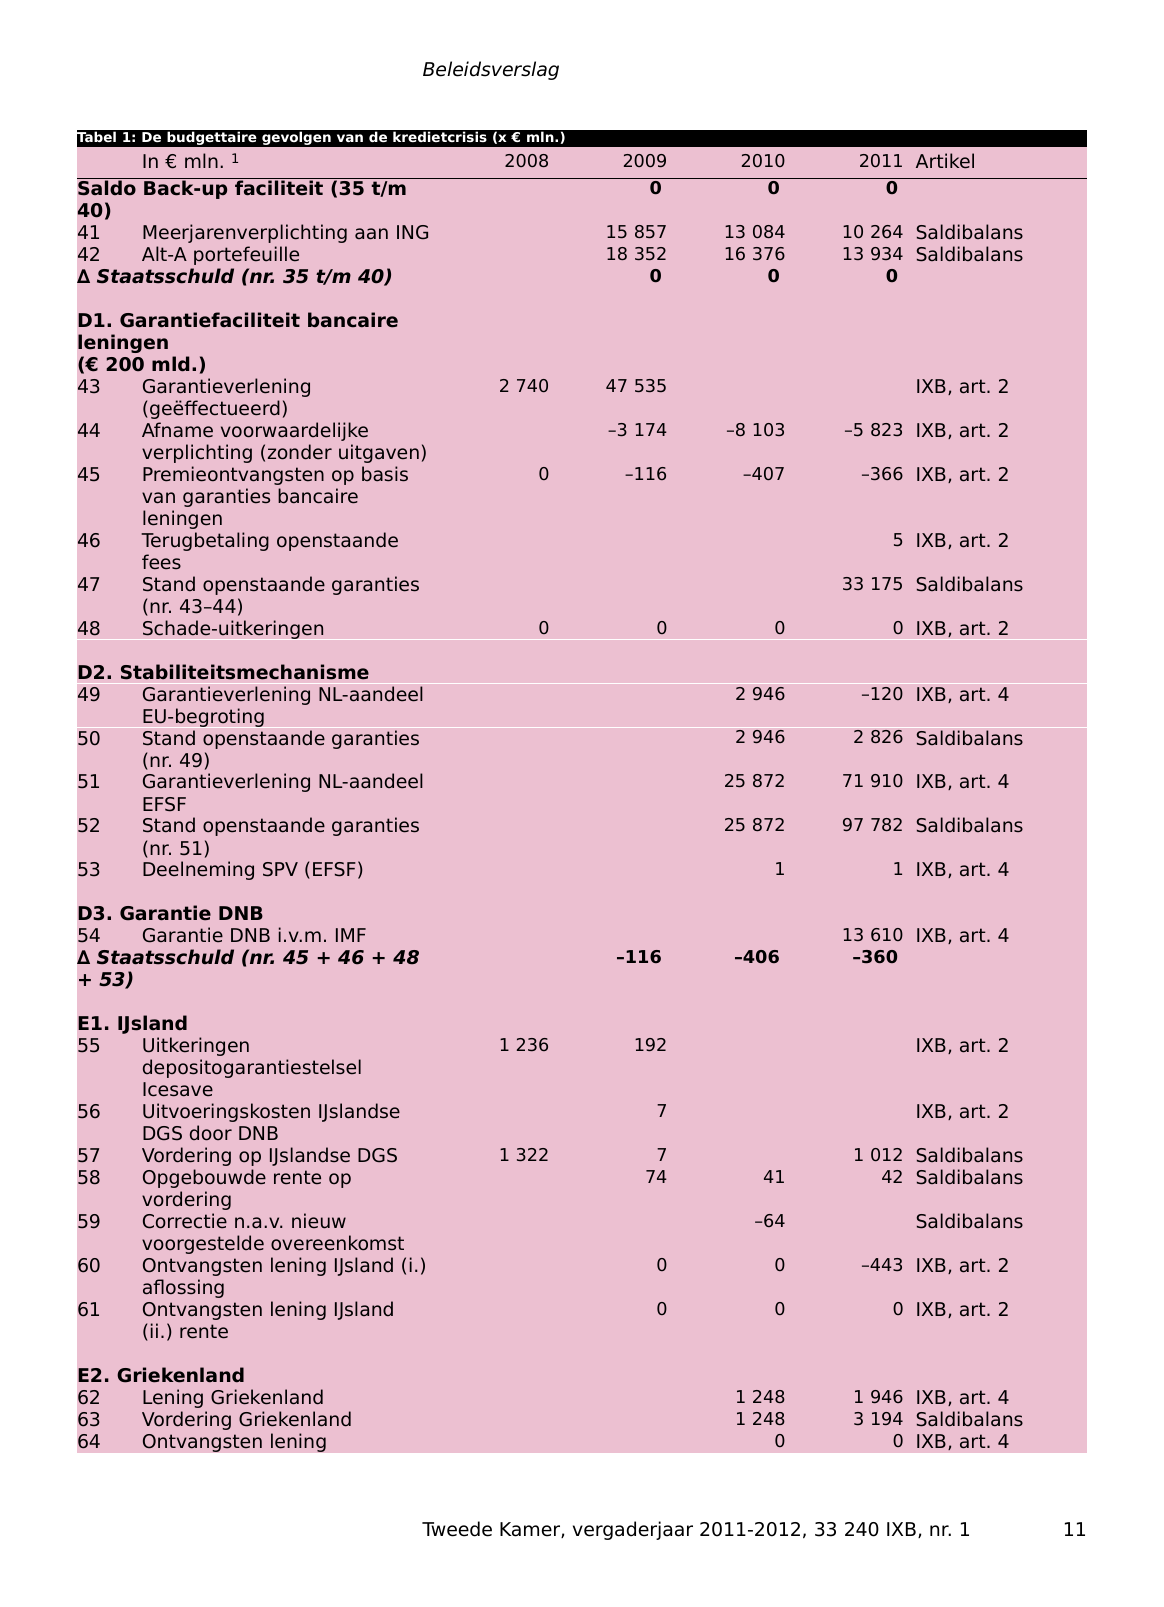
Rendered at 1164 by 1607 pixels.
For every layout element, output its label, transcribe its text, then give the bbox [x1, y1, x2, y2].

table_cell 63 [77, 1409, 136, 1431]
table_cell 46 [77, 530, 136, 574]
table_cell E2. Griekenland [77, 1365, 437, 1387]
table_cell [555, 925, 673, 947]
table_cell 25 872 [673, 815, 791, 859]
table_cell [909, 266, 1087, 288]
table_cell 58 [77, 1167, 136, 1211]
table_cell 49 [77, 684, 136, 727]
table_cell IXB, art. 2 [909, 376, 1087, 420]
table_cell [909, 179, 1087, 222]
table_cell 55 [77, 1035, 136, 1101]
table_cell 2 946 [673, 728, 791, 771]
table_cell IXB, art. 2 [909, 1101, 1087, 1145]
table_cell IXB, art. 4 [909, 1431, 1087, 1453]
table_cell IXB, art. 2 [909, 420, 1087, 464]
table_cell [555, 1431, 673, 1453]
table_cell [437, 771, 555, 815]
table_cell [437, 947, 555, 991]
table_cell Saldibalans [909, 1409, 1087, 1431]
table_cell 2009 [555, 147, 673, 178]
table_cell Garantie DNB i.v.m. IMF [136, 925, 437, 947]
table_cell 97 782 [791, 815, 909, 859]
table_cell [437, 1409, 555, 1431]
table_header Tabel 1: De budgettaire gevolgen van de kredietcrisis (x € mln.) [77, 130, 1087, 146]
table_cell [77, 991, 437, 1013]
table_cell 18 352 [555, 244, 673, 266]
table_cell [673, 1013, 791, 1035]
table_cell [791, 288, 909, 310]
table_cell [673, 1035, 791, 1101]
table_cell –366 [791, 464, 909, 530]
table_cell 53 [77, 859, 136, 881]
table_cell [555, 991, 673, 1013]
table_cell D3. Garantie DNB [77, 903, 437, 925]
table_cell [437, 1387, 555, 1409]
table_cell –407 [673, 464, 791, 530]
table_cell [437, 925, 555, 947]
table_cell 2011 [791, 147, 909, 178]
table_cell [437, 1431, 555, 1453]
table_cell [437, 903, 555, 925]
table_cell 2 740 [437, 376, 555, 420]
table_cell 7 [555, 1145, 673, 1167]
table_cell [909, 1365, 1087, 1387]
table_cell [437, 244, 555, 266]
table_cell Garantieverlening NL-aandeel EU-begroting [136, 684, 437, 727]
table_cell [437, 859, 555, 881]
table_cell [673, 1101, 791, 1145]
table_cell 1 248 [673, 1409, 791, 1431]
table_cell 62 [77, 1387, 136, 1409]
table_cell Uitkeringen depositogarantiestelsel Icesave [136, 1035, 437, 1101]
table_cell Lening Griekenland [136, 1387, 437, 1409]
table_cell 64 [77, 1431, 136, 1453]
table_cell 2008 [437, 147, 555, 178]
table_cell IXB, art. 4 [909, 925, 1087, 947]
table_cell [555, 728, 673, 771]
table_cell [437, 815, 555, 859]
table_cell 0 [673, 266, 791, 288]
table_cell [437, 1365, 555, 1387]
table_cell [555, 684, 673, 727]
table_cell Uitvoeringskosten IJslandse DGS door DNB [136, 1101, 437, 1145]
table_cell 1 946 [791, 1387, 909, 1409]
table_cell [673, 991, 791, 1013]
table_cell [909, 310, 1087, 376]
table_cell 51 [77, 771, 136, 815]
table_cell [673, 903, 791, 925]
table_cell [673, 310, 791, 376]
table_cell IXB, art. 4 [909, 859, 1087, 881]
table_cell [555, 815, 673, 859]
table_cell [673, 925, 791, 947]
table_cell [909, 903, 1087, 925]
table_cell [791, 1343, 909, 1365]
table_cell 41 [77, 222, 136, 244]
table_cell 13 934 [791, 244, 909, 266]
table_cell [437, 574, 555, 618]
table_cell 59 [77, 1211, 136, 1255]
table_cell 42 [791, 1167, 909, 1211]
table_cell 0 [791, 1299, 909, 1343]
table_cell 2 826 [791, 728, 909, 771]
table_cell [437, 640, 555, 662]
table_cell 0 [791, 618, 909, 639]
table_cell [791, 640, 909, 662]
table_cell Afname voorwaardelijke verplichting (zonder uitgaven) [136, 420, 437, 464]
table_cell 0 [673, 179, 791, 222]
table_cell [791, 662, 909, 683]
table_cell Saldibalans [909, 244, 1087, 266]
table_cell –116 [555, 464, 673, 530]
table_cell [555, 288, 673, 310]
table_cell Meerjarenverplichting aan ING [136, 222, 437, 244]
table_cell Ontvangsten lening IJsland (i.) aflossing [136, 1255, 437, 1299]
table_cell [909, 288, 1087, 310]
table_cell 0 [673, 1431, 791, 1453]
table_cell Saldibalans [909, 574, 1087, 618]
table_cell 13 084 [673, 222, 791, 244]
table_cell In € mln. 1 [136, 147, 437, 178]
table_cell 16 376 [673, 244, 791, 266]
table_cell Garantieverlening NL-aandeel EFSF [136, 771, 437, 815]
table_cell [555, 903, 673, 925]
table_cell –120 [791, 684, 909, 727]
table_cell 74 [555, 1167, 673, 1211]
table_cell 0 [555, 1255, 673, 1299]
table_cell E1. IJsland [77, 1013, 437, 1035]
table_cell [437, 266, 555, 288]
table_cell 61 [77, 1299, 136, 1343]
table_cell –116 [555, 947, 673, 991]
table_cell [437, 288, 555, 310]
table_cell 0 [673, 1299, 791, 1343]
table_cell 0 [555, 266, 673, 288]
table_cell 1 236 [437, 1035, 555, 1101]
table_cell ∆ Staatsschuld (nr. 45 + 46 + 48 + 53) [77, 947, 437, 991]
table_cell 0 [791, 266, 909, 288]
table_cell [77, 147, 136, 178]
table_cell [791, 1101, 909, 1145]
table_cell D1. Garantiefaciliteit bancaire leningen (€ 200 mld.) [77, 310, 437, 376]
table_cell [555, 881, 673, 903]
table_cell 47 [77, 574, 136, 618]
table_cell [791, 881, 909, 903]
table_cell IXB, art. 2 [909, 464, 1087, 530]
table_cell [791, 1211, 909, 1255]
table_cell [555, 771, 673, 815]
table_cell IXB, art. 4 [909, 771, 1087, 815]
table_cell 33 175 [791, 574, 909, 618]
table_cell [437, 684, 555, 727]
table_cell [77, 881, 437, 903]
table_cell 2010 [673, 147, 791, 178]
table_cell [791, 310, 909, 376]
table_cell 25 872 [673, 771, 791, 815]
table_cell Ontvangsten lening [136, 1431, 437, 1453]
table_cell Saldibalans [909, 1145, 1087, 1167]
table_cell [673, 1145, 791, 1167]
table_cell ∆ Staatsschuld (nr. 35 t/m 40) [77, 266, 437, 288]
table_cell Terugbetaling openstaande fees [136, 530, 437, 574]
table_cell 47 535 [555, 376, 673, 420]
table_cell [791, 1035, 909, 1101]
table_cell 0 [437, 618, 555, 639]
table_cell [437, 1299, 555, 1343]
table_cell 0 [791, 179, 909, 222]
table_cell Saldibalans [909, 728, 1087, 771]
table_cell Saldibalans [909, 1167, 1087, 1211]
table_cell –443 [791, 1255, 909, 1299]
table_cell Saldibalans [909, 1211, 1087, 1255]
table_cell [791, 1365, 909, 1387]
table_cell 0 [555, 179, 673, 222]
table_cell [791, 991, 909, 1013]
table_cell 0 [791, 1431, 909, 1453]
table_cell 0 [673, 1255, 791, 1299]
table_cell IXB, art. 4 [909, 684, 1087, 727]
table_cell [555, 1211, 673, 1255]
table_cell [555, 662, 673, 683]
table_cell [673, 530, 791, 574]
table_cell [437, 1167, 555, 1211]
table_cell Schade-uitkeringen [136, 618, 437, 639]
table_cell Saldo Back-up faciliteit (35 t/m 40) [77, 179, 437, 222]
table_cell 1 [791, 859, 909, 881]
table_cell –64 [673, 1211, 791, 1255]
table_cell IXB, art. 2 [909, 1035, 1087, 1101]
table_cell [673, 574, 791, 618]
table_cell [909, 991, 1087, 1013]
table_cell [909, 881, 1087, 903]
table_cell [673, 1365, 791, 1387]
table_cell Correctie n.a.v. nieuw voorgestelde overeenkomst [136, 1211, 437, 1255]
table_cell [555, 859, 673, 881]
table_cell 52 [77, 815, 136, 859]
table_cell [909, 662, 1087, 683]
table_cell [437, 222, 555, 244]
table_cell 45 [77, 464, 136, 530]
table_cell –3 174 [555, 420, 673, 464]
table_cell 56 [77, 1101, 136, 1145]
table_cell 57 [77, 1145, 136, 1167]
table_cell [673, 288, 791, 310]
table_cell [77, 1343, 437, 1365]
table_cell IXB, art. 2 [909, 530, 1087, 574]
table_cell [437, 991, 555, 1013]
table_cell 54 [77, 925, 136, 947]
table_cell 41 [673, 1167, 791, 1211]
table_cell Alt-A portefeuille [136, 244, 437, 266]
table_cell 2 946 [673, 684, 791, 727]
table_cell [555, 310, 673, 376]
table_cell [437, 310, 555, 376]
table_cell Deelneming SPV (EFSF) [136, 859, 437, 881]
table_cell [437, 1255, 555, 1299]
table_cell [437, 1013, 555, 1035]
table_cell [555, 640, 673, 662]
table_cell 3 194 [791, 1409, 909, 1431]
table_cell [673, 662, 791, 683]
table_cell [673, 1343, 791, 1365]
table_cell IXB, art. 2 [909, 1255, 1087, 1299]
table_cell 0 [673, 618, 791, 639]
table_cell [437, 728, 555, 771]
table_cell 0 [437, 464, 555, 530]
table_cell [909, 1343, 1087, 1365]
table_cell Vordering Griekenland [136, 1409, 437, 1431]
table_cell D2. Stabiliteitsmechanisme [77, 662, 437, 683]
table_cell 43 [77, 376, 136, 420]
table_cell Vordering op IJslandse DGS [136, 1145, 437, 1167]
table_cell 192 [555, 1035, 673, 1101]
table_cell [555, 1343, 673, 1365]
table_cell [437, 1343, 555, 1365]
table_cell 1 322 [437, 1145, 555, 1167]
table_cell 42 [77, 244, 136, 266]
table_cell –5 823 [791, 420, 909, 464]
table_cell [555, 574, 673, 618]
table_cell 60 [77, 1255, 136, 1299]
table_cell [791, 903, 909, 925]
table_cell Saldibalans [909, 222, 1087, 244]
table_cell [673, 881, 791, 903]
table_cell [791, 1013, 909, 1035]
table_cell Stand openstaande garanties (nr. 51) [136, 815, 437, 859]
table_cell 10 264 [791, 222, 909, 244]
table_cell IXB, art. 2 [909, 618, 1087, 639]
table_cell 0 [555, 1299, 673, 1343]
table_cell [555, 1013, 673, 1035]
table_cell Artikel [909, 147, 1087, 178]
table_cell 1 248 [673, 1387, 791, 1409]
table_cell –8 103 [673, 420, 791, 464]
table_cell [673, 640, 791, 662]
table_cell [555, 1387, 673, 1409]
table_cell 44 [77, 420, 136, 464]
table_cell [909, 947, 1087, 991]
table_cell Garantieverlening (geëffectueerd) [136, 376, 437, 420]
table_cell [909, 640, 1087, 662]
table_cell [77, 288, 437, 310]
table_cell [437, 179, 555, 222]
table_cell –406 [673, 947, 791, 991]
table_cell [437, 420, 555, 464]
table_cell 5 [791, 530, 909, 574]
table_cell [437, 530, 555, 574]
table_cell [77, 640, 437, 662]
table_cell 1 012 [791, 1145, 909, 1167]
table_cell [555, 1365, 673, 1387]
table_cell Premieontvangsten op basis van garanties bancaire leningen [136, 464, 437, 530]
table_cell 13 610 [791, 925, 909, 947]
table_cell [437, 1211, 555, 1255]
table_cell 1 [673, 859, 791, 881]
table_cell 71 910 [791, 771, 909, 815]
table_cell 50 [77, 728, 136, 771]
table_cell [437, 662, 555, 683]
table_cell 0 [555, 618, 673, 639]
table_cell [555, 1409, 673, 1431]
table_cell Stand openstaande garanties (nr. 43–44) [136, 574, 437, 618]
table_cell [437, 881, 555, 903]
table_cell [909, 1013, 1087, 1035]
table_cell 7 [555, 1101, 673, 1145]
table_cell [437, 1101, 555, 1145]
table_cell Ontvangsten lening IJsland (ii.) rente [136, 1299, 437, 1343]
table_cell 48 [77, 618, 136, 639]
table_cell 15 857 [555, 222, 673, 244]
table_cell [673, 376, 791, 420]
table_cell –360 [791, 947, 909, 991]
table_cell Saldibalans [909, 815, 1087, 859]
table_cell [791, 376, 909, 420]
table_cell Opgebouwde rente op vordering [136, 1167, 437, 1211]
table_cell IXB, art. 2 [909, 1299, 1087, 1343]
table_cell Stand openstaande garanties (nr. 49) [136, 728, 437, 771]
table_cell IXB, art. 4 [909, 1387, 1087, 1409]
table_cell [555, 530, 673, 574]
